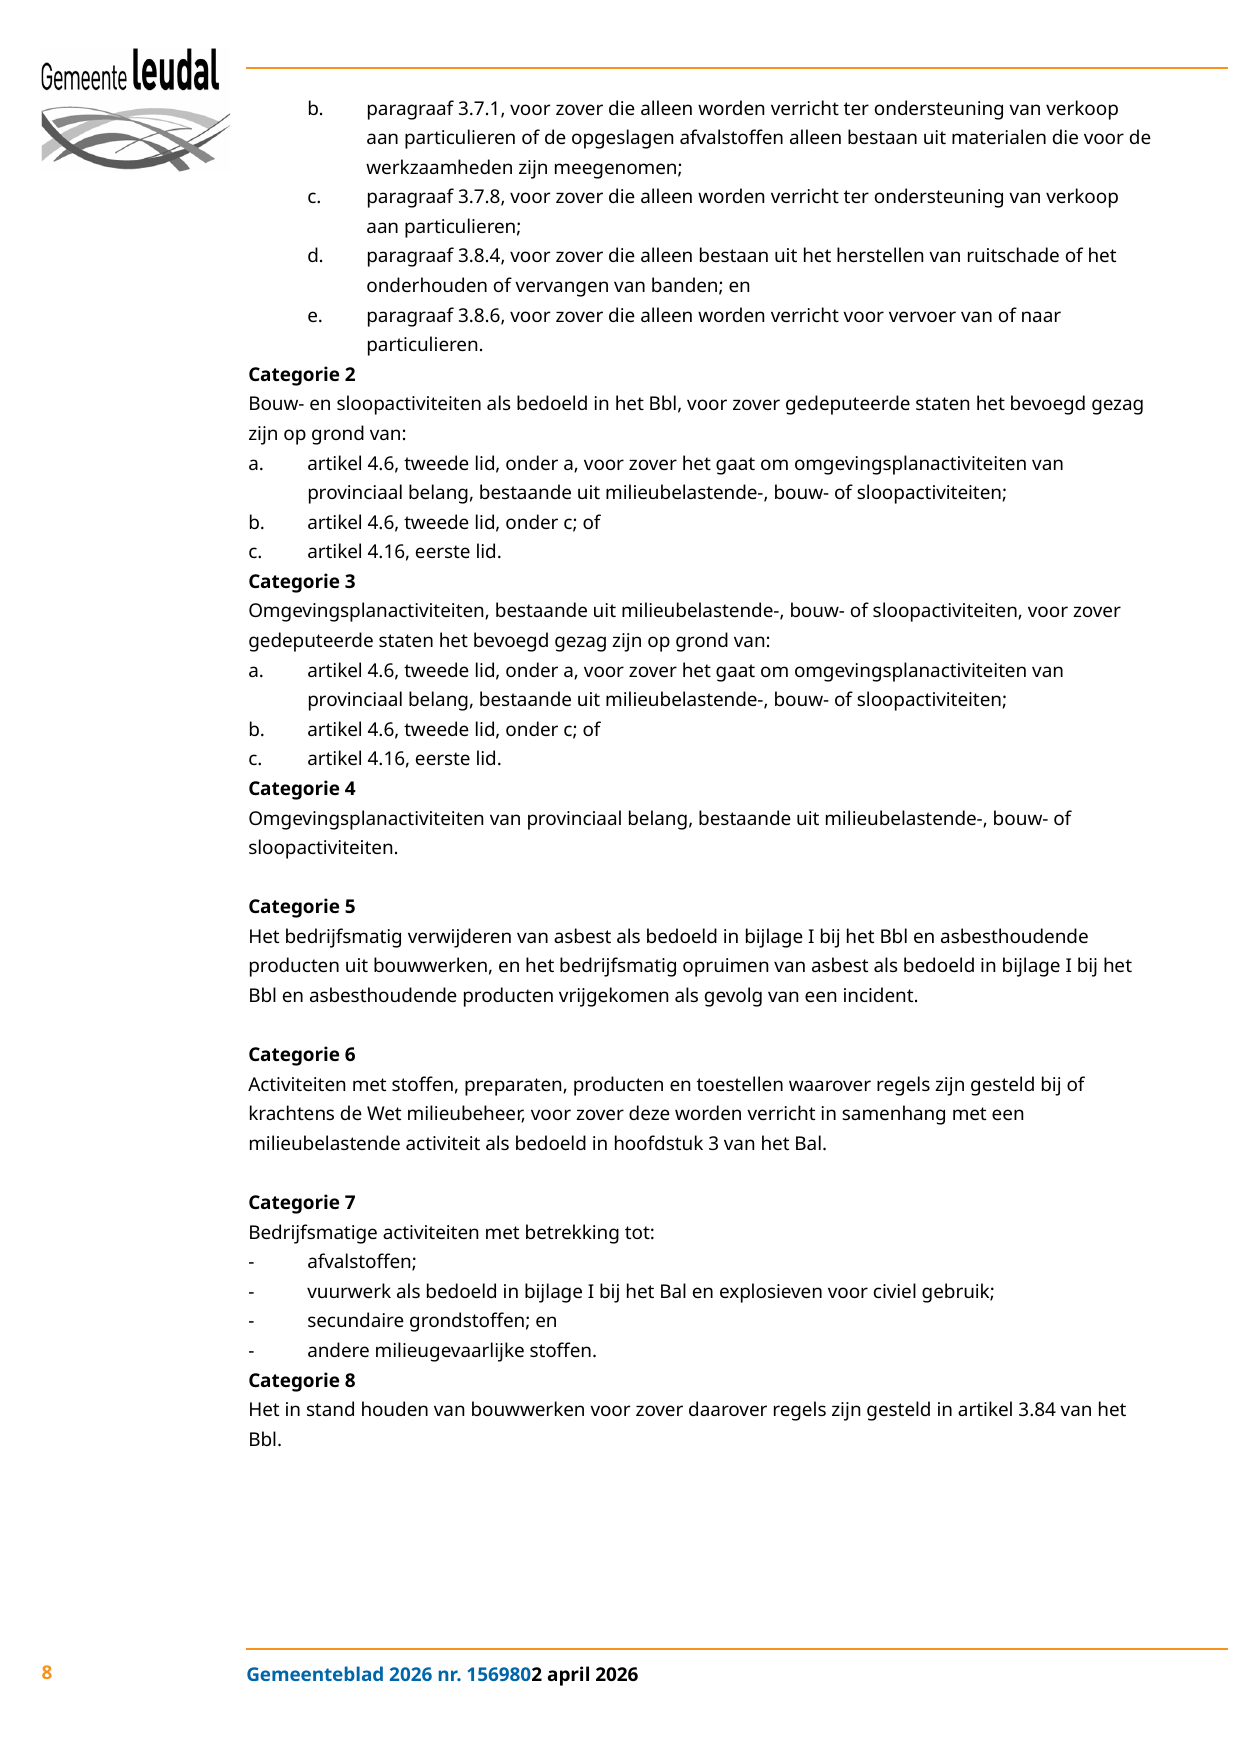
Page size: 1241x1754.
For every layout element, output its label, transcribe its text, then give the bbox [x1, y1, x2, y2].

text Categorie 7 [248, 1189, 1152, 1215]
text Categorie 4 [248, 775, 1152, 801]
text Het bedrijfsmatig verwijderen van asbest als bedoeld in bijlage I bij het Bbl en asbesthoudende producten uit bouwwerken, en het bedrijfsmatig opruimen van asbest als bedoeld in bijlage I bij het Bbl en asbesthoudende producten vrijgekomen als gevolg van een incident. [248, 923, 1152, 1008]
list artikel 4.16, eerste lid. [248, 746, 1152, 771]
picture [41, 47, 231, 172]
text Omgevingsplanactiviteiten, bestaande uit milieubelastende-, bouw- of sloopactiviteiten, voor zover gedeputeerde staten het bevoegd gezag zijn op grond van: [248, 598, 1152, 653]
list artikel 4.16, eerste lid. [248, 538, 1152, 564]
list artikel 4.6, tweede lid, onder c; of [248, 509, 1152, 535]
list paragraaf 3.7.8, voor zover die alleen worden verricht ter ondersteuning van verkoop aan particulieren; [307, 183, 1152, 239]
list artikel 4.6, tweede lid, onder c; of [248, 716, 1152, 742]
text Het in stand houden van bouwwerken voor zover daarover regels zijn gesteld in artikel 3.84 van het Bbl. [248, 1396, 1152, 1452]
list afvalstoffen; [248, 1248, 1152, 1274]
text Activiteiten met stoffen, preparaten, producten en toestellen waarover regels zijn gesteld bij of krachtens de Wet milieubeheer, voor zover deze worden verricht in samenhang met een milieubelastende activiteit als bedoeld in hoofdstuk 3 van het Bal. [248, 1071, 1152, 1156]
list paragraaf 3.8.4, voor zover die alleen bestaan uit het herstellen van ruitschade of het onderhouden of vervangen van banden; en [307, 243, 1152, 298]
list secundaire grondstoffen; en [248, 1308, 1152, 1333]
list paragraaf 3.7.1, voor zover die alleen worden verricht ter ondersteuning van verkoop aan particulieren of de opgeslagen afvalstoffen alleen bestaan uit materialen die voor de werkzaamheden zijn meegenomen; [307, 95, 1152, 180]
list artikel 4.6, tweede lid, onder a, voor zover het gaat om omgevingsplanactiviteiten van provinciaal belang, bestaande uit milieubelastende-, bouw- of sloopactiviteiten; [248, 657, 1152, 712]
text Categorie 5 [248, 893, 1152, 919]
list paragraaf 3.8.6, voor zover die alleen worden verricht voor vervoer van of naar particulieren. [307, 302, 1152, 357]
text Categorie 2 [248, 361, 1152, 387]
text Omgevingsplanactiviteiten van provinciaal belang, bestaande uit milieubelastende-, bouw- of sloopactiviteiten. [248, 805, 1152, 860]
text Categorie 6 [248, 1041, 1152, 1067]
list vuurwerk als bedoeld in bijlage I bij het Bal en explosieven voor civiel gebruik; [248, 1278, 1152, 1304]
text Bedrijfsmatige activiteiten met betrekking tot: [248, 1219, 1152, 1245]
text Categorie 3 [248, 568, 1152, 594]
text Bouw- en sloopactiviteiten als bedoeld in het Bbl, voor zover gedeputeerde staten het bevoegd gezag zijn op grond van: [248, 391, 1152, 446]
list andere milieugevaarlijke stoffen. [248, 1337, 1152, 1363]
text Categorie 8 [248, 1367, 1152, 1393]
list artikel 4.6, tweede lid, onder a, voor zover het gaat om omgevingsplanactiviteiten van provinciaal belang, bestaande uit milieubelastende-, bouw- of sloopactiviteiten; [248, 450, 1152, 505]
